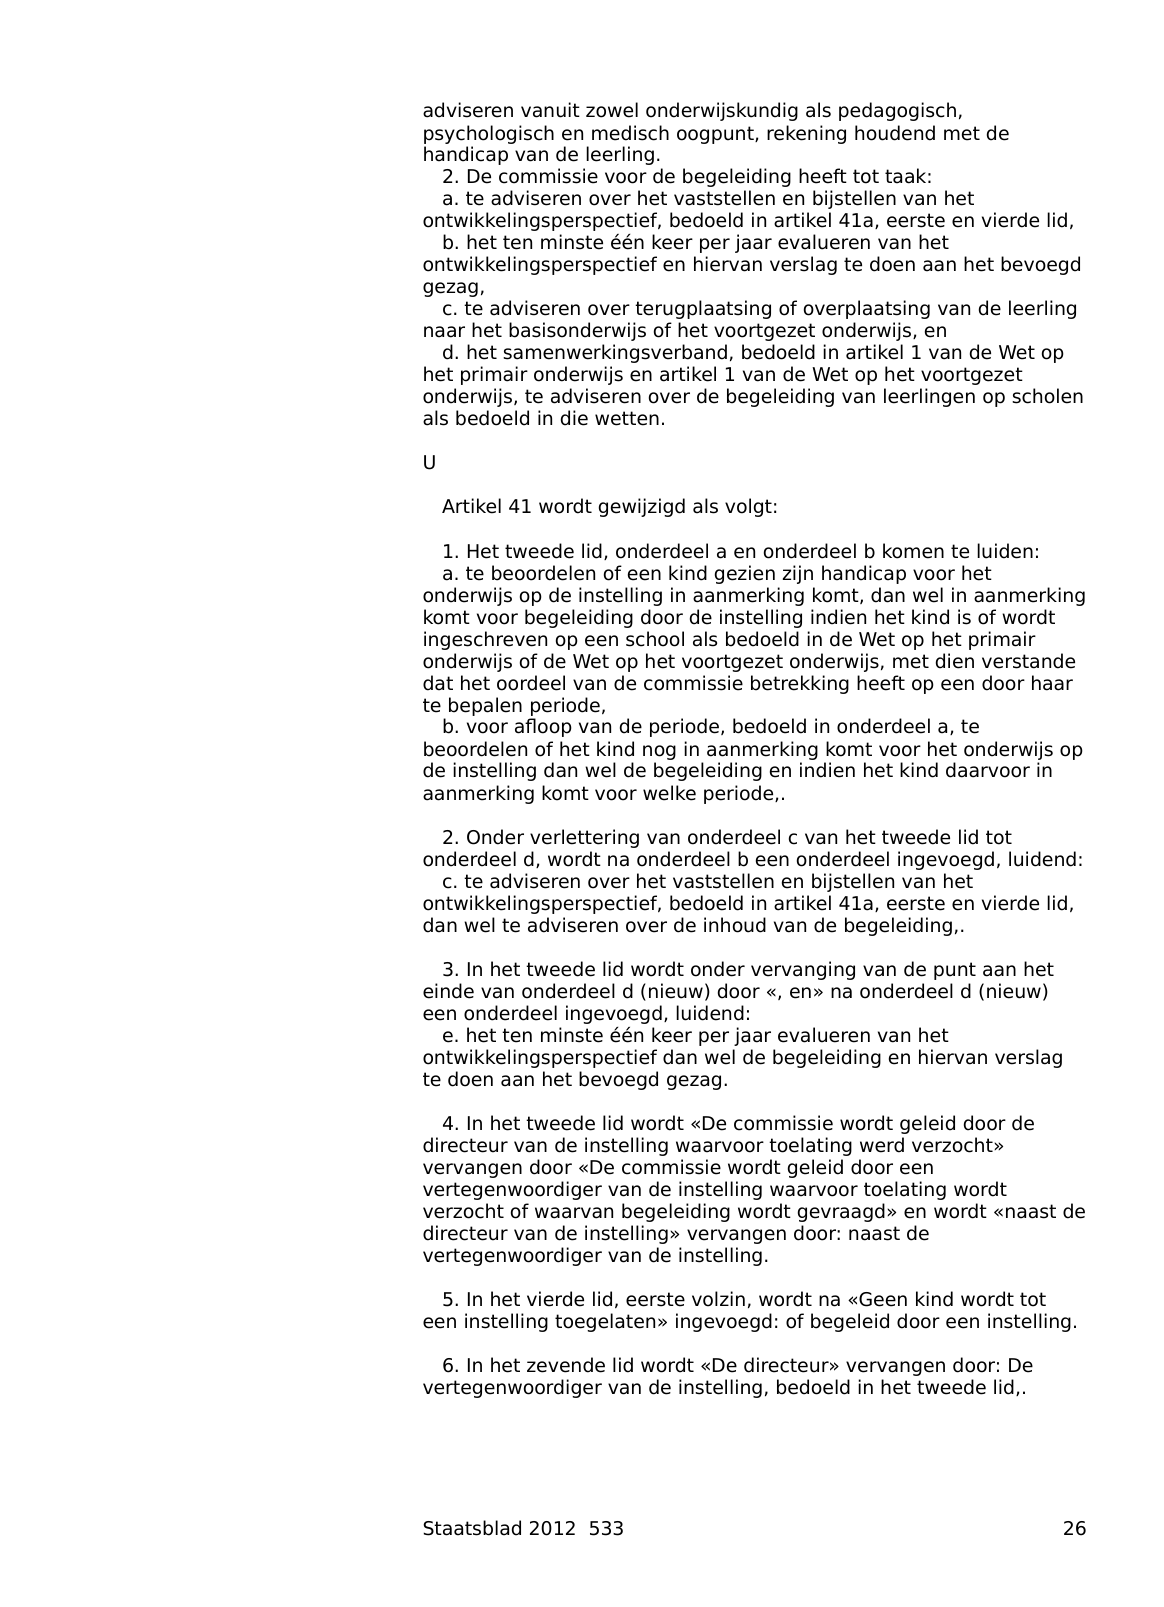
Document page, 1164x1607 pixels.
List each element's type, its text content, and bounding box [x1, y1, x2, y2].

text U [422, 452, 1087, 474]
text 4. In het tweede lid wordt «De commissie wordt geleid door de directeur van de instelling waarvoor toelating werd verzocht» vervangen door «De commissie wordt geleid door een vertegenwoordiger van de instelling waarvoor toelating wordt verzocht of waarvan begeleiding wordt gevraagd» en wordt «naast de directeur van de instelling» vervangen door: naast de vertegenwoordiger van de instelling. [422, 1113, 1087, 1267]
text 6. In het zevende lid wordt «De directeur» vervangen door: De vertegenwoordiger van de instelling, bedoeld in het tweede lid,. [422, 1355, 1087, 1399]
text b. het ten minste één keer per jaar evalueren van het ontwikkelingsperspectief en hiervan verslag te doen aan het bevoegd gezag, [422, 232, 1087, 298]
text adviseren vanuit zowel onderwijskundig als pedagogisch, psychologisch en medisch oogpunt, rekening houdend met de handicap van de leerling. [422, 100, 1087, 166]
text b. voor afloop van de periode, bedoeld in onderdeel a, te beoordelen of het kind nog in aanmerking komt voor het onderwijs op de instelling dan wel de begeleiding en indien het kind daarvoor in aanmerking komt voor welke periode,. [422, 716, 1087, 804]
text c. te adviseren over het vaststellen en bijstellen van het ontwikkelingsperspectief, bedoeld in artikel 41a, eerste en vierde lid, dan wel te adviseren over de inhoud van de begeleiding,. [422, 871, 1087, 936]
text 3. In het tweede lid wordt onder vervanging van de punt aan het einde van onderdeel d (nieuw) door «, en» na onderdeel d (nieuw) een onderdeel ingevoegd, luidend: [422, 959, 1087, 1024]
text 1. Het tweede lid, onderdeel a en onderdeel b komen te luiden: [422, 541, 1087, 563]
text 2. De commissie voor de begeleiding heeft tot taak: [422, 166, 1087, 188]
text a. te adviseren over het vaststellen en bijstellen van het ontwikkelingsperspectief, bedoeld in artikel 41a, eerste en vierde lid, [422, 188, 1087, 232]
text 5. In het vierde lid, eerste volzin, wordt na «Geen kind wordt tot een instelling toegelaten» ingevoegd: of begeleid door een instelling. [422, 1289, 1087, 1333]
text a. te beoordelen of een kind gezien zijn handicap voor het onderwijs op de instelling in aanmerking komt, dan wel in aanmerking komt voor begeleiding door de instelling indien het kind is of wordt ingeschreven op een school als bedoeld in de Wet op het primair onderwijs of de Wet op het voortgezet onderwijs, met dien verstande dat het oordeel van de commissie betrekking heeft op een door haar te bepalen periode, [422, 563, 1087, 716]
text d. het samenwerkingsverband, bedoeld in artikel 1 van de Wet op het primair onderwijs en artikel 1 van de Wet op het voortgezet onderwijs, te adviseren over de begeleiding van leerlingen op scholen als bedoeld in die wetten. [422, 342, 1087, 430]
text Artikel 41 wordt gewijzigd als volgt: [422, 496, 1087, 518]
text e. het ten minste één keer per jaar evalueren van het ontwikkelingsperspectief dan wel de begeleiding en hiervan verslag te doen aan het bevoegd gezag. [422, 1024, 1087, 1091]
text 2. Onder verlettering van onderdeel c van het tweede lid tot onderdeel d, wordt na onderdeel b een onderdeel ingevoegd, luidend: [422, 827, 1087, 871]
text c. te adviseren over terugplaatsing of overplaatsing van de leerling naar het basisonderwijs of het voortgezet onderwijs, en [422, 298, 1087, 342]
